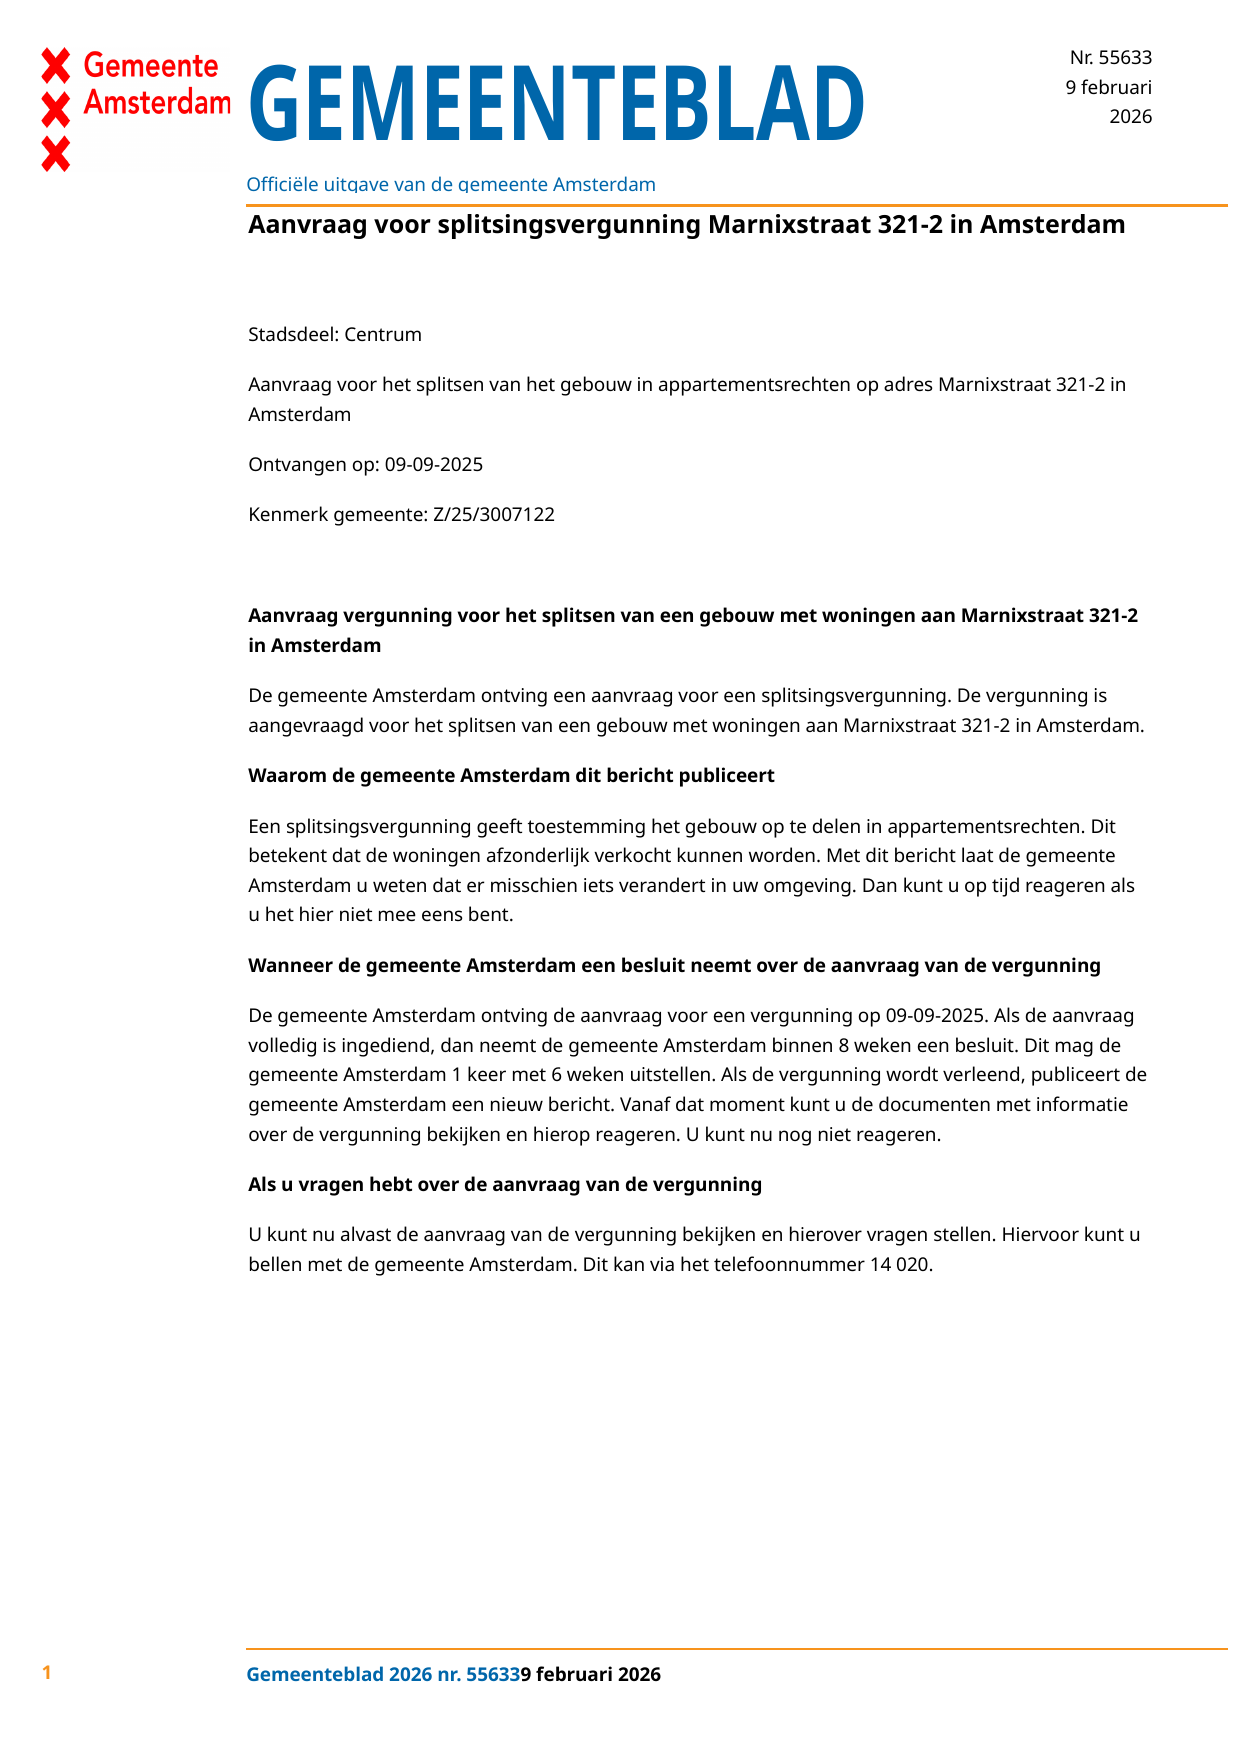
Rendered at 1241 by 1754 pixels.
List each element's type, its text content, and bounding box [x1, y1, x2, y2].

text Een splitsingsvergunning geeft toestemming het gebouw op te delen in appartementsrechten. Dit betekent dat de woningen afzonderlijk verkocht kunnen worden. Met dit bericht laat de gemeente Amsterdam u weten dat er misschien iets verandert in uw omgeving. Dan kunt u op tijd reageren als u het hier niet mee eens bent. [248, 813, 1152, 927]
text Ontvangen op: 09-09-2025 [248, 451, 1152, 477]
text De gemeente Amsterdam ontving de aanvraag voor een vergunning op 09-09-2025. Als de aanvraag volledig is ingediend, dan neemt de gemeente Amsterdam binnen 8 weken een besluit. Dit mag de gemeente Amsterdam 1 keer met 6 weken uitstellen. Als de vergunning wordt verleend, publiceert de gemeente Amsterdam een nieuw bericht. Vanaf dat moment kunt u de documenten met informatie over de vergunning bekijken en hierop reageren. U kunt nu nog niet reageren. [248, 1002, 1152, 1146]
text Aanvraag vergunning voor het splitsen van een gebouw met woningen aan Marnixstraat 321-2 in Amsterdam [248, 602, 1152, 658]
text Aanvraag voor splitsingsvergunning Marnixstraat 321-2 in Amsterdam [248, 207, 1152, 241]
text Wanneer de gemeente Amsterdam een besluit neemt over de aanvraag van de vergunning [248, 952, 1152, 978]
text Als u vragen hebt over de aanvraag van de vergunning [248, 1171, 1152, 1197]
picture [41, 47, 231, 172]
text U kunt nu alvast de aanvraag van de vergunning bekijken en hierover vragen stellen. Hiervoor kunt u bellen met de gemeente Amsterdam. Dit kan via het telefoonnummer 14 020. [248, 1222, 1152, 1277]
text Stadsdeel: Centrum [248, 321, 1152, 346]
text Kenmerk gemeente: Z/25/3007122 [248, 502, 1152, 527]
text Waarom de gemeente Amsterdam dit bericht publiceert [248, 762, 1152, 788]
text De gemeente Amsterdam ontving een aanvraag voor een splitsingsvergunning. De vergunning is aangevraagd voor het splitsen van een gebouw met woningen aan Marnixstraat 321-2 in Amsterdam. [248, 682, 1152, 738]
text Aanvraag voor het splitsen van het gebouw in appartementsrechten op adres Marnixstraat 321-2 in Amsterdam [248, 371, 1152, 426]
